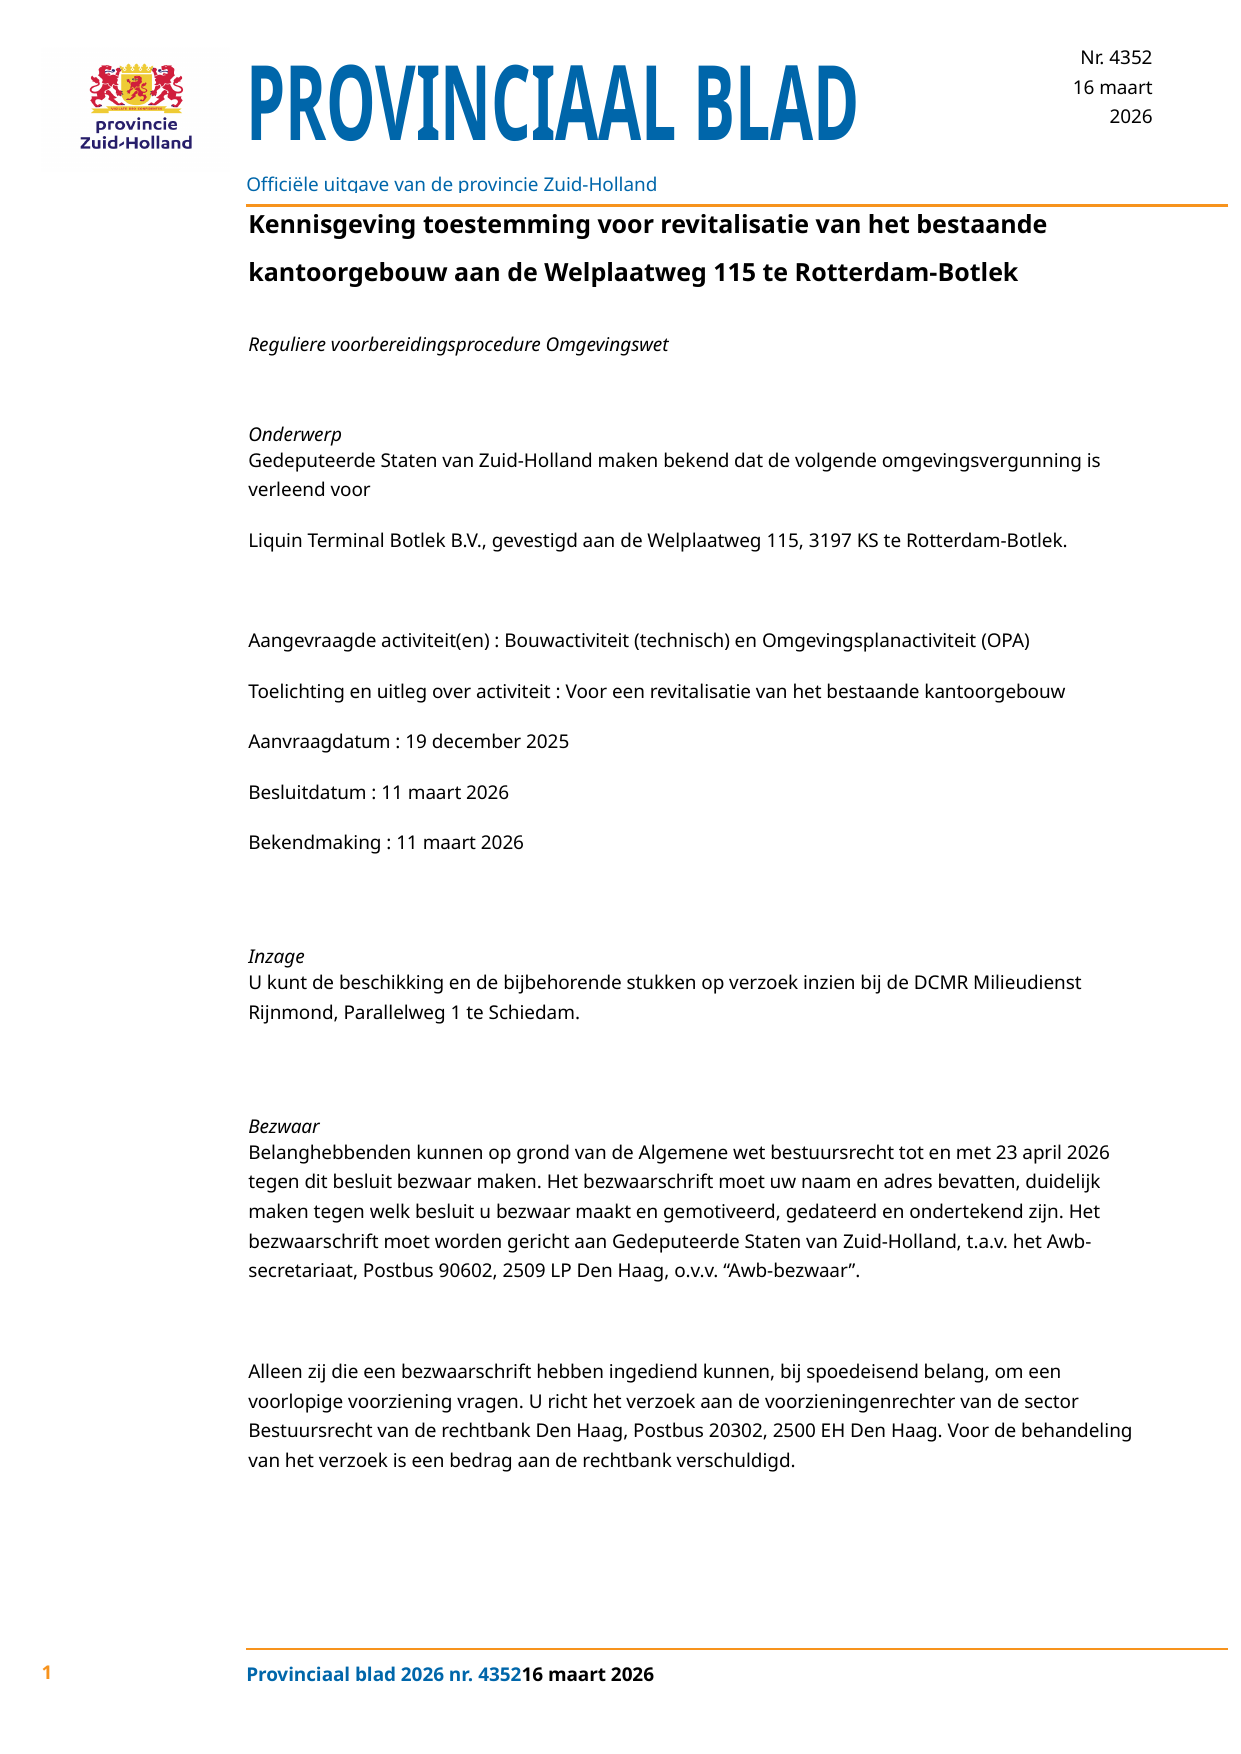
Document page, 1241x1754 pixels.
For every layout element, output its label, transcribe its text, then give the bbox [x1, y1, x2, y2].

text Gedeputeerde Staten van Zuid-Holland maken bekend dat de volgende omgevingsvergunning is verleend voor [248, 447, 1152, 502]
text Belanghebbenden kunnen op grond van de Algemene wet bestuursrecht tot en met 23 april 2026 tegen dit besluit bezwaar maken. Het bezwaarschrift moet uw naam en adres bevatten, duidelijk maken tegen welk besluit u bezwaar maakt en gemotiveerd, gedateerd en ondertekend zijn. Het bezwaarschrift moet worden gericht aan Gedeputeerde Staten van Zuid-Holland, t.a.v. het Awb-secretariaat, Postbus 90602, 2509 LP Den Haag, o.v.v. “Awb-bezwaar”. [248, 1139, 1152, 1283]
picture [41, 47, 231, 172]
text Besluitdatum : 11 maart 2026 [248, 779, 1152, 805]
text Alleen zij die een bezwaarschrift hebben ingediend kunnen, bij spoedeisend belang, om een voorlopige voorziening vragen. U richt het verzoek aan de voorzieningenrechter van de sector Bestuursrecht van de rechtbank Den Haag, Postbus 20302, 2500 EH Den Haag. Voor de behandeling van het verzoek is een bedrag aan de rechtbank verschuldigd. [248, 1358, 1152, 1473]
text Inzage [248, 944, 1152, 969]
text Reguliere voorbereidingsprocedure Omgevingswet [248, 331, 1152, 357]
text Onderwerp [248, 421, 1152, 447]
text Kennisgeving toestemming voor revitalisatie van het bestaande kantoorgebouw aan de Welplaatweg 115 te Rotterdam-Botlek [248, 207, 1152, 288]
text Bekendmaking : 11 maart 2026 [248, 829, 1152, 855]
text U kunt de beschikking en de bijbehorende stukken op verzoek inzien bij de DCMR Milieudienst Rijnmond, Parallelweg 1 te Schiedam. [248, 969, 1152, 1025]
text Aangevraagde activiteit(en) : Bouwactiviteit (technisch) en Omgevingsplanactiviteit (OPA) [248, 628, 1152, 653]
text Toelichting en uitleg over activiteit : Voor een revitalisatie van het bestaande kantoorgebouw [248, 678, 1152, 704]
text Liquin Terminal Botlek B.V., gevestigd aan de Welplaatweg 115, 3197 KS te Rotterdam-Botlek. [248, 527, 1152, 553]
text Bezwaar [248, 1113, 1152, 1139]
text Aanvraagdatum : 19 december 2025 [248, 728, 1152, 754]
